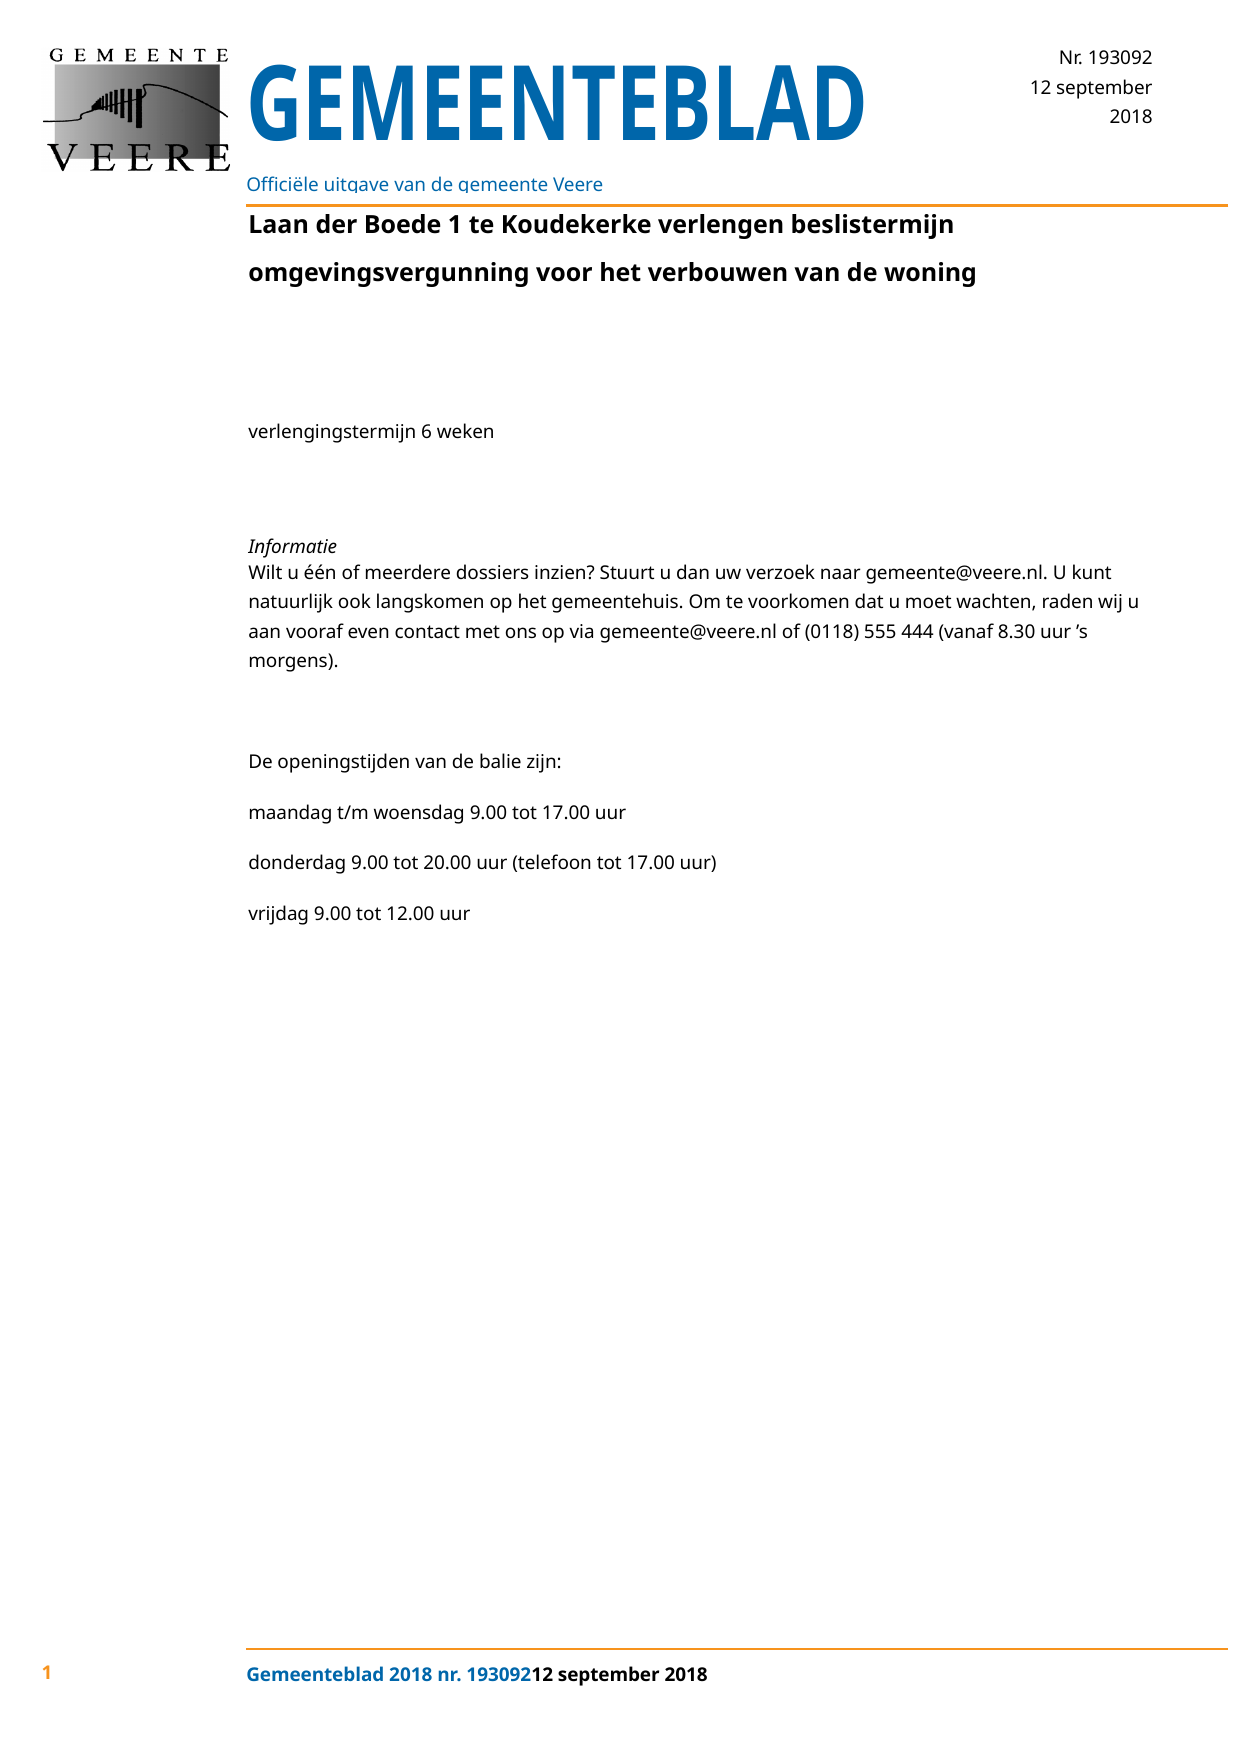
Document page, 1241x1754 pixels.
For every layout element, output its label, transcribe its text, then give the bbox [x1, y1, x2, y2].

text Informatie [248, 533, 1152, 559]
text donderdag 9.00 tot 20.00 uur (telefoon tot 17.00 uur) [248, 849, 1152, 875]
picture [41, 47, 231, 172]
text Laan der Boede 1 te Koudekerke verlengen beslistermijn omgevingsvergunning voor het verbouwen van de woning [248, 207, 1152, 288]
text vrijdag 9.00 tot 12.00 uur [248, 900, 1152, 925]
text maandag t/m woensdag 9.00 tot 17.00 uur [248, 799, 1152, 824]
text verlengingstermijn 6 weken [248, 419, 1152, 444]
text De openingstijden van de balie zijn: [248, 748, 1152, 774]
text Wilt u één of meerdere dossiers inzien? Stuurt u dan uw verzoek naar gemeente@veere.nl. U kunt natuurlijk ook langskomen op het gemeentehuis. Om te voorkomen dat u moet wachten, raden wij u aan vooraf even contact met ons op via gemeente@veere.nl of (0118) 555 444 (vanaf 8.30 uur ’s morgens). [248, 559, 1152, 673]
